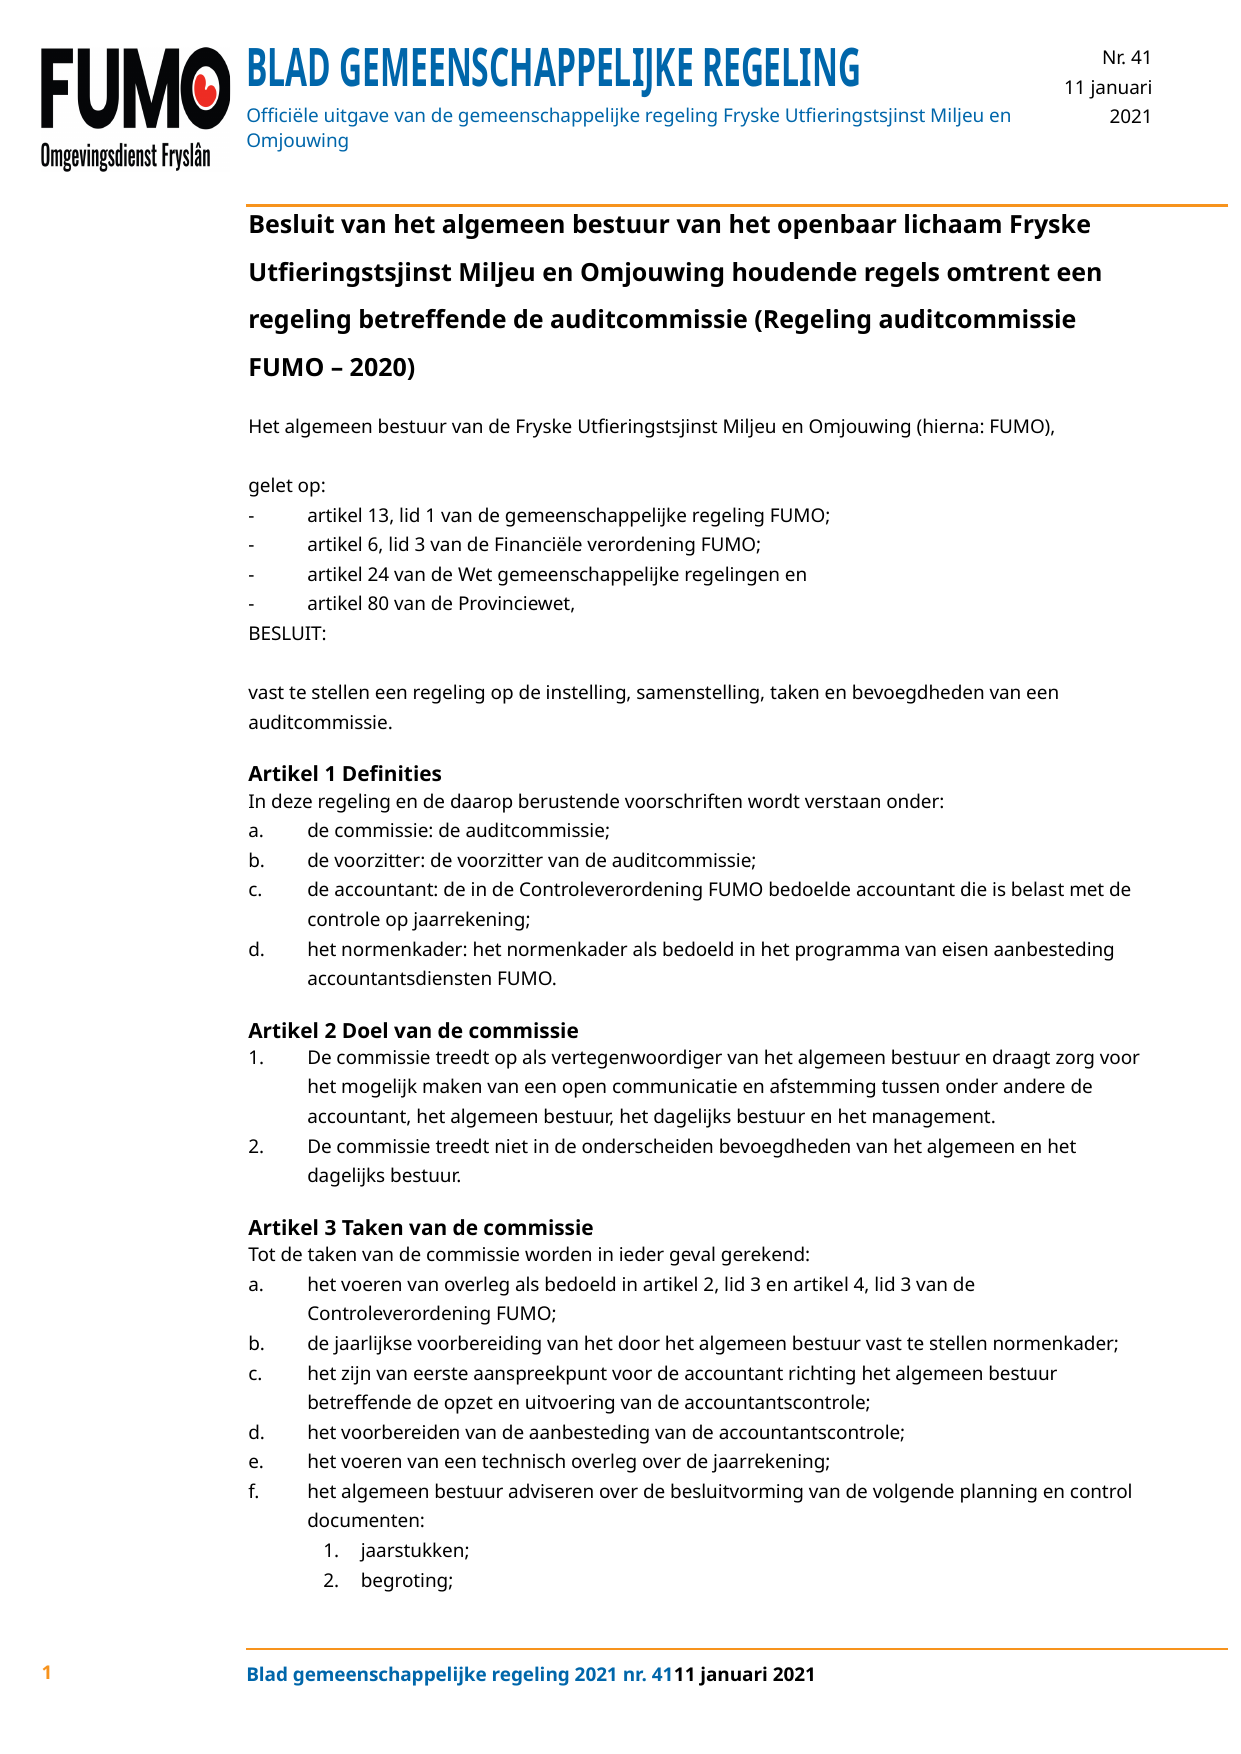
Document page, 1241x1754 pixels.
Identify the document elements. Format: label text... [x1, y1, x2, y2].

list artikel 80 van de Provinciewet, [248, 591, 1152, 616]
text BESLUIT: [248, 620, 1152, 646]
list het normenkader: het normenkader als bedoeld in het programma van eisen aanbesteding accountantsdiensten FUMO. [248, 936, 1152, 991]
list artikel 24 van de Wet gemeenschappelijke regelingen en [248, 561, 1152, 587]
text vast te stellen een regeling op de instelling, samenstelling, taken en bevoegdheden van een auditcommissie. [248, 679, 1152, 735]
picture [41, 47, 231, 172]
list artikel 13, lid 1 van de gemeenschappelijke regeling FUMO; [248, 502, 1152, 528]
list De commissie treedt niet in de onderscheiden bevoegdheden van het algemeen en het dagelijks bestuur. [248, 1133, 1152, 1188]
text In deze regeling en de daarop berustende voorschriften wordt verstaan onder: [248, 788, 1152, 813]
list artikel 6, lid 3 van de Financiële verordening FUMO; [248, 531, 1152, 557]
list de jaarlijkse voorbereiding van het door het algemeen bestuur vast te stellen normenkader; [248, 1330, 1152, 1356]
list het voorbereiden van de aanbesteding van de accountantscontrole; [248, 1419, 1152, 1444]
text Besluit van het algemeen bestuur van het openbaar lichaam Fryske Utfieringstsjinst Miljeu en Omjouwing houdende regels omtrent een regeling betreffende de auditcommissie (Regeling auditcommissie FUMO – 2020) [248, 207, 1152, 384]
list de accountant: de in de Controleverordening FUMO bedoelde accountant die is belast met de controle op jaarrekening; [248, 877, 1152, 932]
text Artikel 2 Doel van de commissie [248, 1016, 1152, 1044]
list het zijn van eerste aanspreekpunt voor de accountant richting het algemeen bestuur betreffende de opzet en uitvoering van de accountantscontrole; [248, 1360, 1152, 1415]
text Artikel 1 Definities [248, 759, 1152, 788]
list jaarstukken; [323, 1537, 1152, 1563]
text Het algemeen bestuur van de Fryske Utfieringstsjinst Miljeu en Omjouwing (hierna: FUMO), [248, 413, 1152, 439]
list het voeren van overleg als bedoeld in artikel 2, lid 3 en artikel 4, lid 3 van de Controleverordening FUMO; [248, 1271, 1152, 1326]
list begroting; [323, 1567, 1152, 1592]
text gelet op: [248, 472, 1152, 498]
text Tot de taken van de commissie worden in ieder geval gerekend: [248, 1241, 1152, 1267]
text Artikel 3 Taken van de commissie [248, 1213, 1152, 1241]
list de voorzitter: de voorzitter van de auditcommissie; [248, 847, 1152, 873]
list De commissie treedt op als vertegenwoordiger van het algemeen bestuur en draagt zorg voor het mogelijk maken van een open communicatie en afstemming tussen onder andere de accountant, het algemeen bestuur, het dagelijks bestuur en het management. [248, 1044, 1152, 1129]
list het voeren van een technisch overleg over de jaarrekening; [248, 1448, 1152, 1474]
list de commissie: de auditcommissie; [248, 817, 1152, 843]
list het algemeen bestuur adviseren over de besluitvorming van de volgende planning en control documenten: [248, 1478, 1152, 1533]
